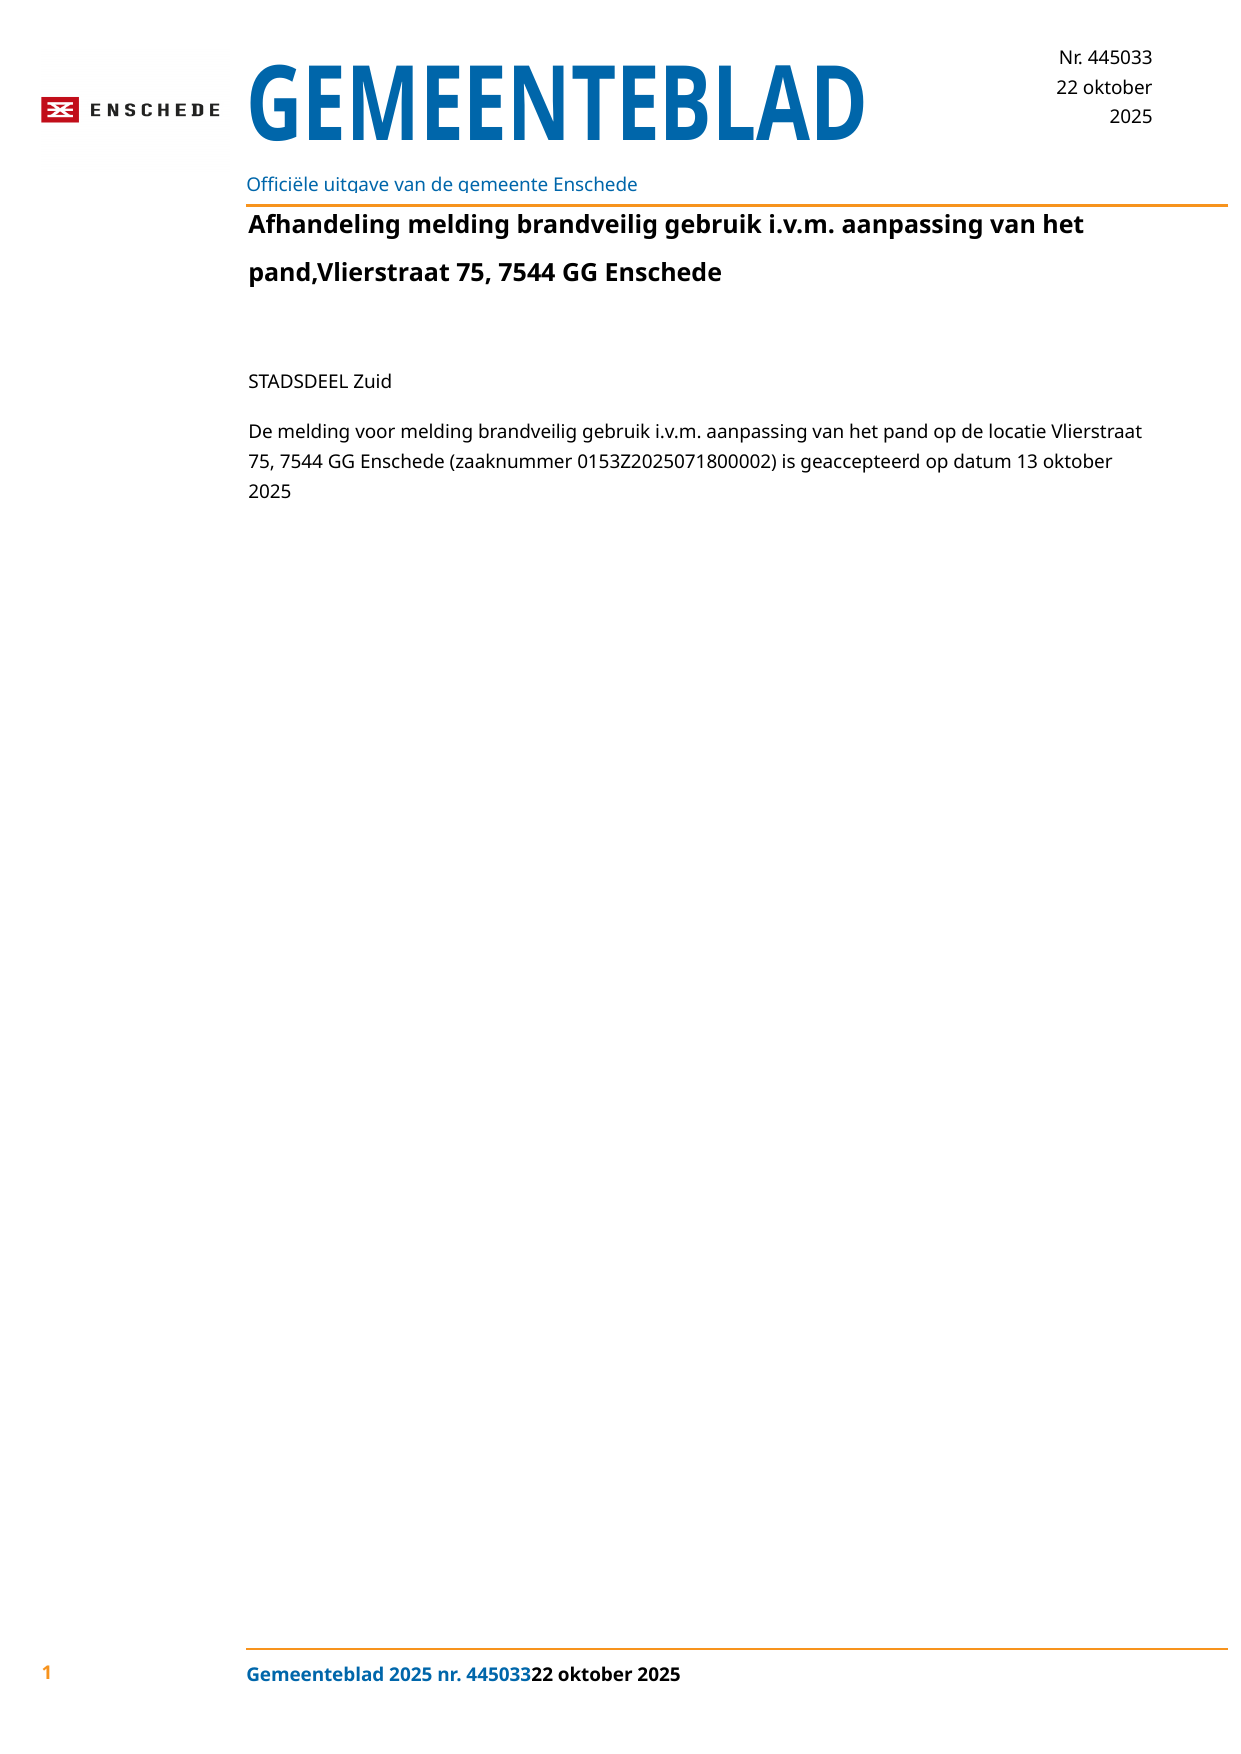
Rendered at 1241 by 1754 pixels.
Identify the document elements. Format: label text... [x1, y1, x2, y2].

text Afhandeling melding brandveilig gebruik i.v.m. aanpassing van het pand,Vlierstraat 75, 7544 GG Enschede [248, 207, 1152, 288]
text De melding voor melding brandveilig gebruik i.v.m. aanpassing van het pand op de locatie Vlierstraat 75, 7544 GG Enschede (zaaknummer 0153Z2025071800002) is geaccepteerd op datum 13 oktober 2025 [248, 419, 1152, 504]
picture [41, 47, 231, 172]
text STADSDEEL Zuid [248, 368, 1152, 394]
